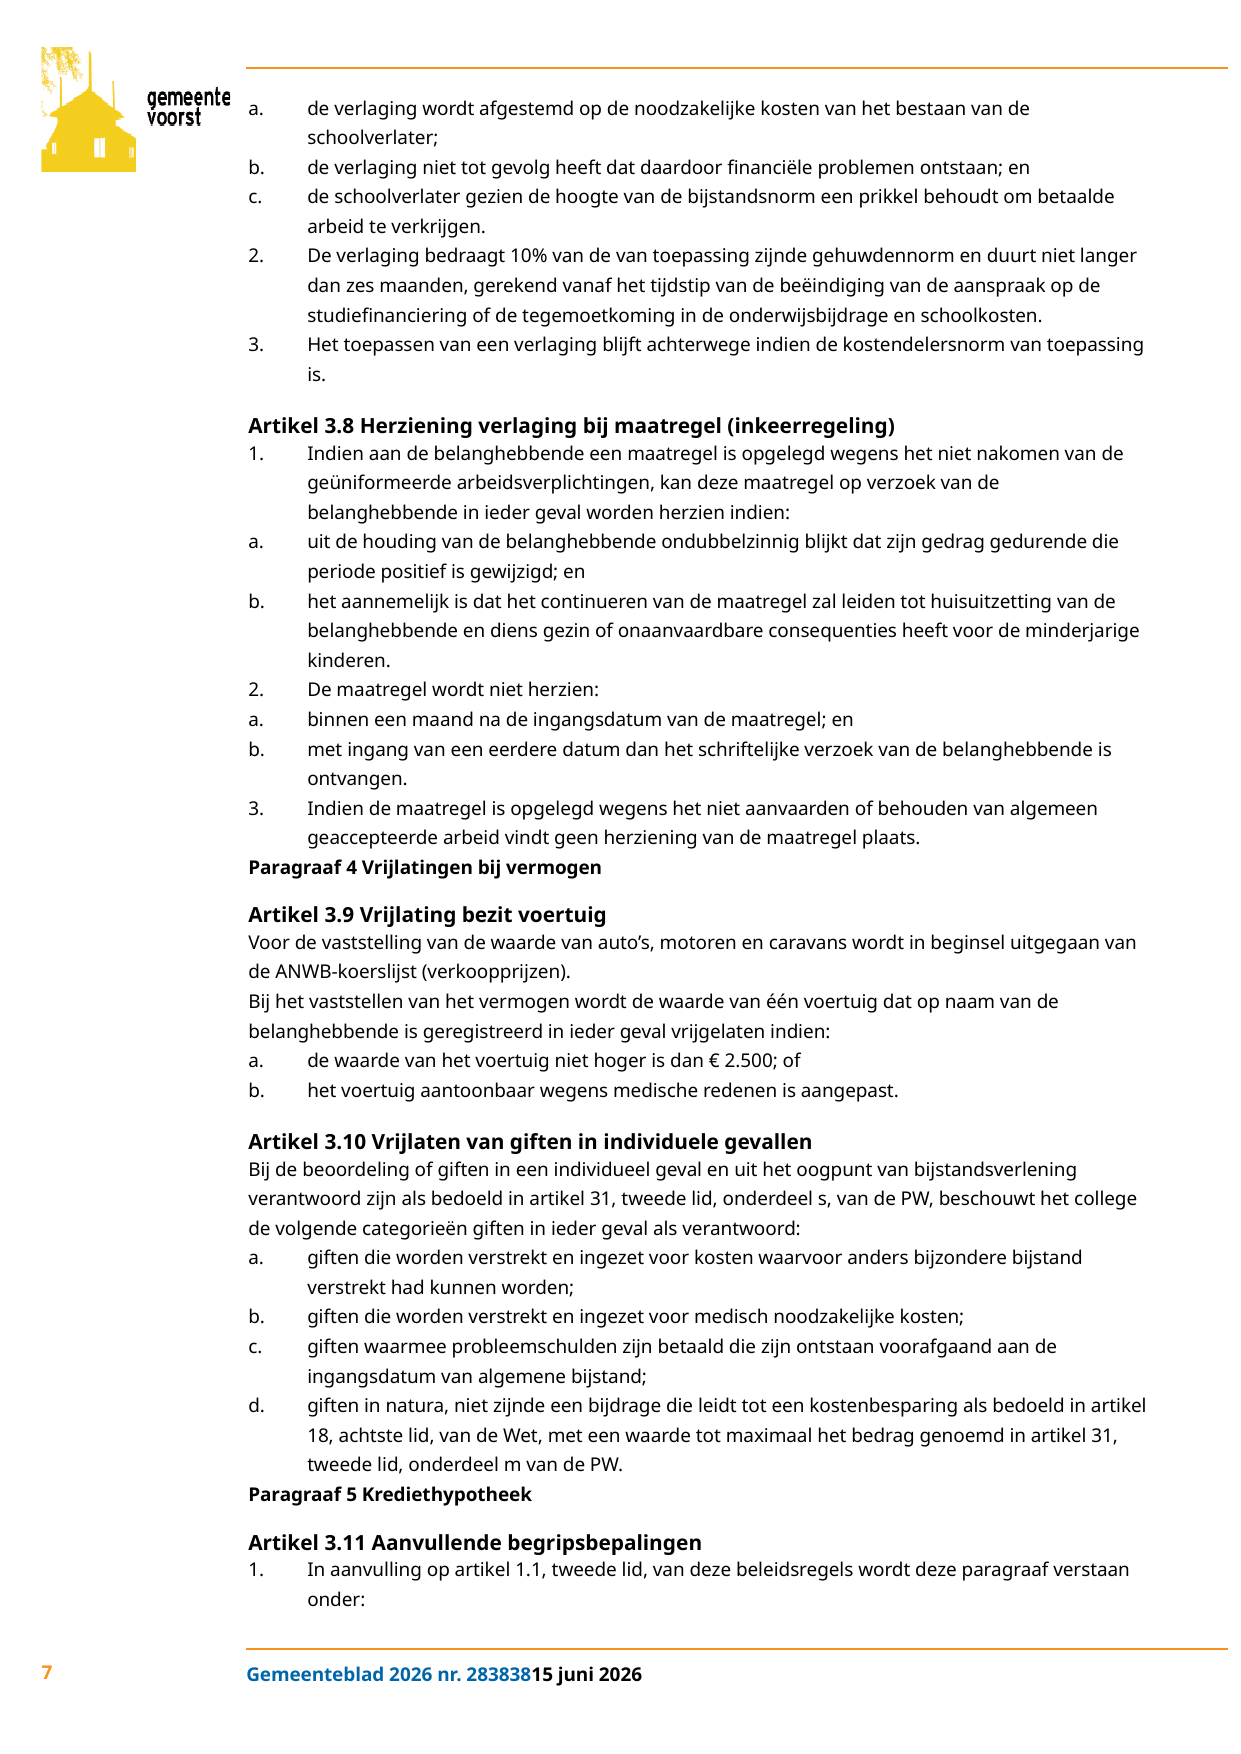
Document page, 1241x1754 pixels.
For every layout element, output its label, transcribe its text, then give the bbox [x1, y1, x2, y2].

text Artikel 3.8 Herziening verlaging bij maatregel (inkeerregeling) [248, 411, 1152, 440]
list Indien de maatregel is opgelegd wegens het niet aanvaarden of behouden van algemeen geaccepteerde arbeid vindt geen herziening van de maatregel plaats. [248, 795, 1152, 850]
text Artikel 3.11 Aanvullende begripsbepalingen [248, 1528, 1152, 1556]
picture [41, 47, 231, 172]
text Paragraaf 4 Vrijlatingen bij vermogen [248, 854, 1152, 880]
list de waarde van het voertuig niet hoger is dan € 2.500; of [248, 1047, 1152, 1073]
text Artikel 3.10 Vrijlaten van giften in individuele gevallen [248, 1127, 1152, 1156]
list met ingang van een eerdere datum dan het schriftelijke verzoek van de belanghebbende is ontvangen. [248, 736, 1152, 791]
list uit de houding van de belanghebbende ondubbelzinnig blijkt dat zijn gedrag gedurende die periode positief is gewijzigd; en [248, 529, 1152, 584]
list giften waarmee probleemschulden zijn betaald die zijn ontstaan voorafgaand aan de ingangsdatum van algemene bijstand; [248, 1333, 1152, 1389]
list het aannemelijk is dat het continueren van de maatregel zal leiden tot huisuitzetting van de belanghebbende en diens gezin of onaanvaardbare consequenties heeft voor de minderjarige kinderen. [248, 588, 1152, 673]
list Het toepassen van een verlaging blijft achterwege indien de kostendelersnorm van toepassing is. [248, 331, 1152, 387]
list De maatregel wordt niet herzien: [248, 677, 1152, 702]
list giften in natura, niet zijnde een bijdrage die leidt tot een kostenbesparing als bedoeld in artikel 18, achtste lid, van de Wet, met een waarde tot maximaal het bedrag genoemd in artikel 31, tweede lid, onderdeel m van de PW. [248, 1392, 1152, 1477]
text Artikel 3.9 Vrijlating bezit voertuig [248, 901, 1152, 929]
list De verlaging bedraagt 10% van de van toepassing zijnde gehuwdennorm en duurt niet langer dan zes maanden, gerekend vanaf het tijdstip van de beëindiging van de aanspraak op de studiefinanciering of de tegemoetkoming in de onderwijsbijdrage en schoolkosten. [248, 243, 1152, 328]
list de verlaging niet tot gevolg heeft dat daardoor financiële problemen ontstaan; en [248, 154, 1152, 180]
text Voor de vaststelling van de waarde van auto’s, motoren en caravans wordt in beginsel uitgegaan van de ANWB-koerslijst (verkoopprijzen). [248, 929, 1152, 984]
list binnen een maand na de ingangsdatum van de maatregel; en [248, 706, 1152, 732]
list de schoolverlater gezien de hoogte van de bijstandsnorm een prikkel behoudt om betaalde arbeid te verkrijgen. [248, 183, 1152, 239]
text Paragraaf 5 Krediethypotheek [248, 1481, 1152, 1507]
text Bij het vaststellen van het vermogen wordt de waarde van één voertuig dat op naam van de belanghebbende is geregistreerd in ieder geval vrijgelaten indien: [248, 988, 1152, 1043]
list de verlaging wordt afgestemd op de noodzakelijke kosten van het bestaan van de schoolverlater; [248, 95, 1152, 150]
list In aanvulling op artikel 1.1, tweede lid, van deze beleidsregels wordt deze paragraaf verstaan onder: [248, 1556, 1152, 1612]
text Bij de beoordeling of giften in een individueel geval en uit het oogpunt van bijstandsverlening verantwoord zijn als bedoeld in artikel 31, tweede lid, onderdeel s, van de PW, beschouwt het college de volgende categorieën giften in ieder geval als verantwoord: [248, 1156, 1152, 1241]
list Indien aan de belanghebbende een maatregel is opgelegd wegens het niet nakomen van de geüniformeerde arbeidsverplichtingen, kan deze maatregel op verzoek van de belanghebbende in ieder geval worden herzien indien: [248, 440, 1152, 525]
list giften die worden verstrekt en ingezet voor medisch noodzakelijke kosten; [248, 1304, 1152, 1329]
list giften die worden verstrekt en ingezet voor kosten waarvoor anders bijzondere bijstand verstrekt had kunnen worden; [248, 1244, 1152, 1300]
list het voertuig aantoonbaar wegens medische redenen is aangepast. [248, 1077, 1152, 1103]
